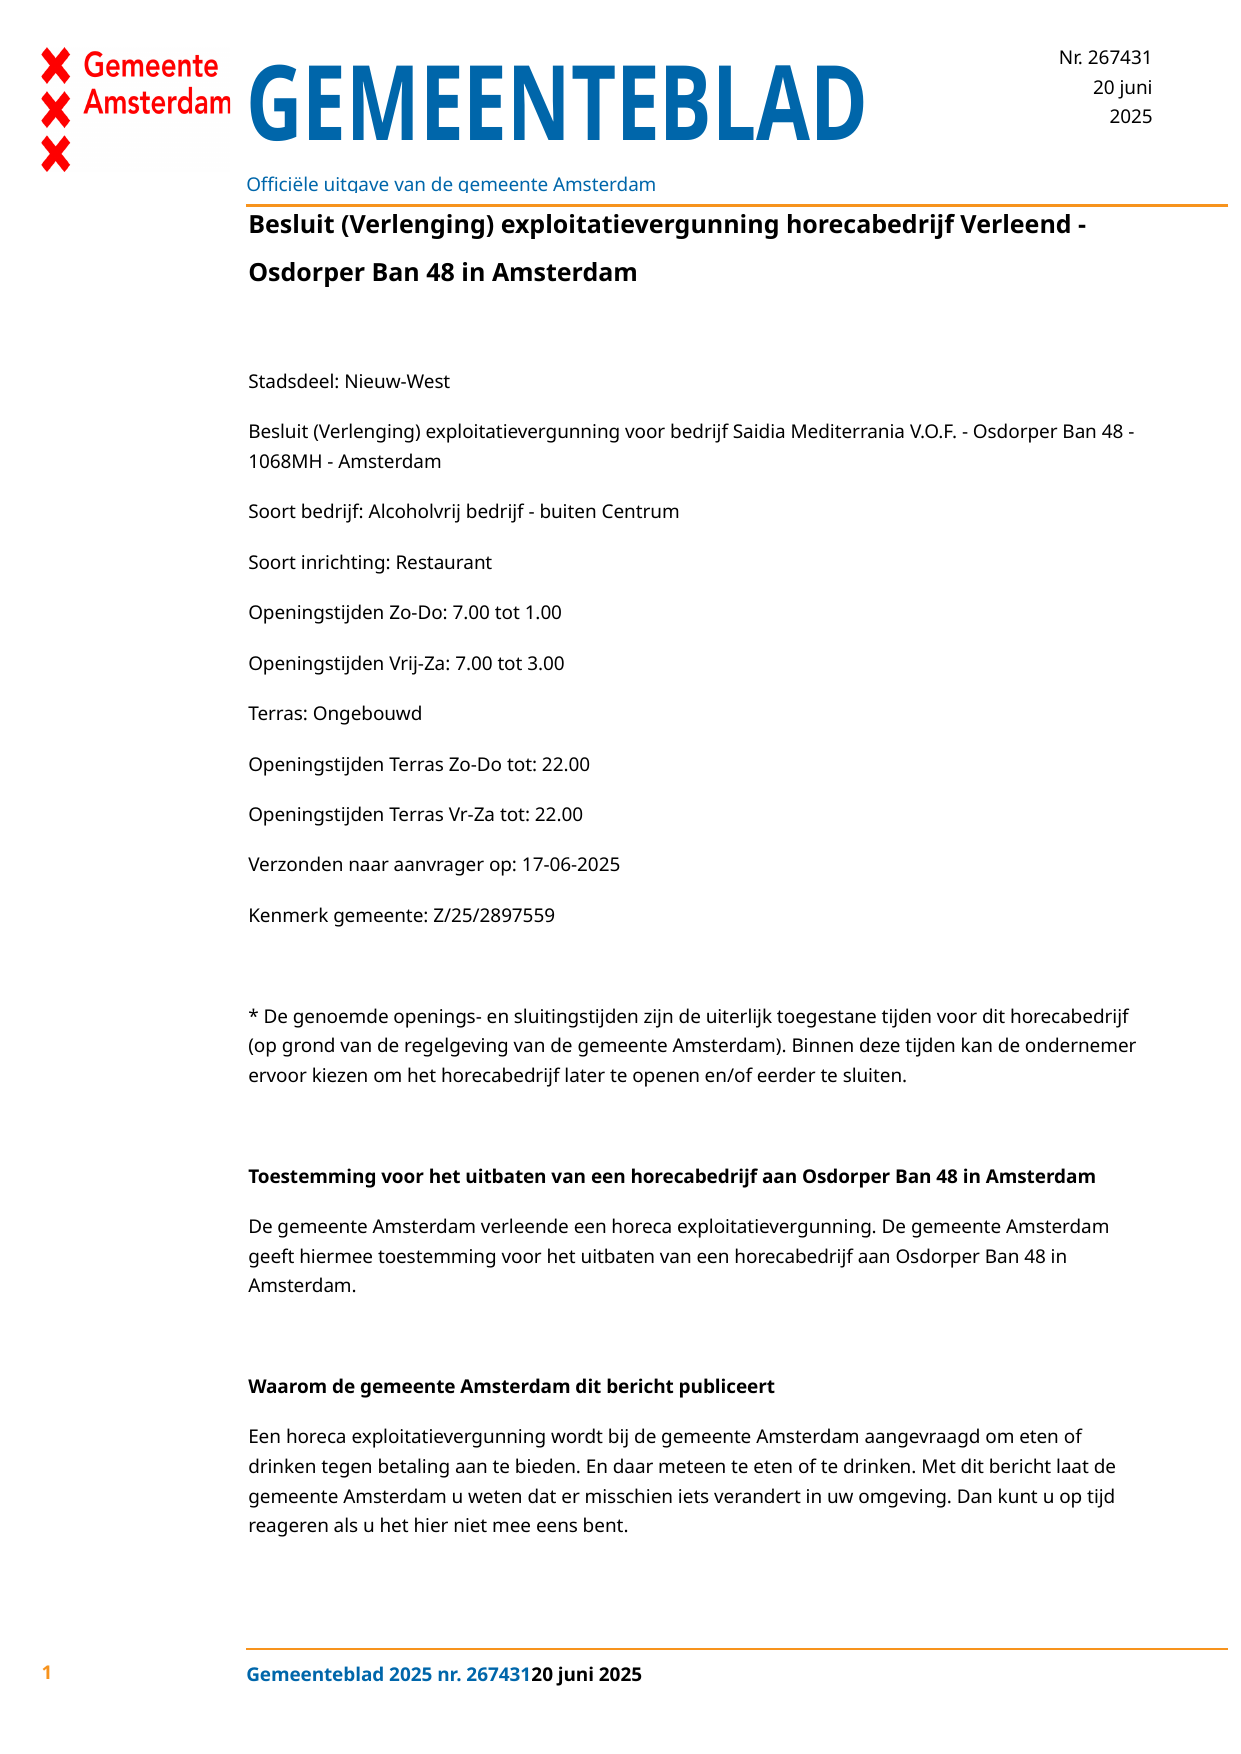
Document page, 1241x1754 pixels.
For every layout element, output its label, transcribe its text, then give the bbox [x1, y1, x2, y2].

text Terras: Ongebouwd [248, 700, 1152, 726]
text Toestemming voor het uitbaten van een horecabedrijf aan Osdorper Ban 48 in Amsterdam [248, 1163, 1152, 1189]
text Openingstijden Terras Zo-Do tot: 22.00 [248, 751, 1152, 777]
text Besluit (Verlenging) exploitatievergunning horecabedrijf Verleend - Osdorper Ban 48 in Amsterdam [248, 207, 1152, 288]
text * De genoemde openings- en sluitingstijden zijn de uiterlijk toegestane tijden voor dit horecabedrijf (op grond van de regelgeving van de gemeente Amsterdam). Binnen deze tijden kan de ondernemer ervoor kiezen om het horecabedrijf later te openen en/of eerder te sluiten. [248, 1003, 1152, 1088]
text Openingstijden Terras Vr-Za tot: 22.00 [248, 801, 1152, 827]
text Verzonden naar aanvrager op: 17-06-2025 [248, 852, 1152, 877]
text Stadsdeel: Nieuw-West [248, 368, 1152, 394]
text Een horeca exploitatievergunning wordt bij de gemeente Amsterdam aangevraagd om eten of drinken tegen betaling aan te bieden. En daar meteen te eten of te drinken. Met dit bericht laat de gemeente Amsterdam u weten dat er misschien iets verandert in uw omgeving. Dan kunt u op tijd reageren als u het hier niet mee eens bent. [248, 1424, 1152, 1538]
text Waarom de gemeente Amsterdam dit bericht publiceert [248, 1373, 1152, 1399]
text Openingstijden Vrij-Za: 7.00 tot 3.00 [248, 650, 1152, 676]
text Openingstijden Zo-Do: 7.00 tot 1.00 [248, 599, 1152, 625]
text Soort bedrijf: Alcoholvrij bedrijf - buiten Centrum [248, 499, 1152, 524]
text Kenmerk gemeente: Z/25/2897559 [248, 902, 1152, 928]
text Soort inrichting: Restaurant [248, 549, 1152, 575]
picture [41, 47, 231, 172]
text De gemeente Amsterdam verleende een horeca exploitatievergunning. De gemeente Amsterdam geeft hiermee toestemming voor het uitbaten van een horecabedrijf aan Osdorper Ban 48 in Amsterdam. [248, 1213, 1152, 1298]
text Besluit (Verlenging) exploitatievergunning voor bedrijf Saidia Mediterrania V.O.F. - Osdorper Ban 48 - 1068MH - Amsterdam [248, 419, 1152, 474]
